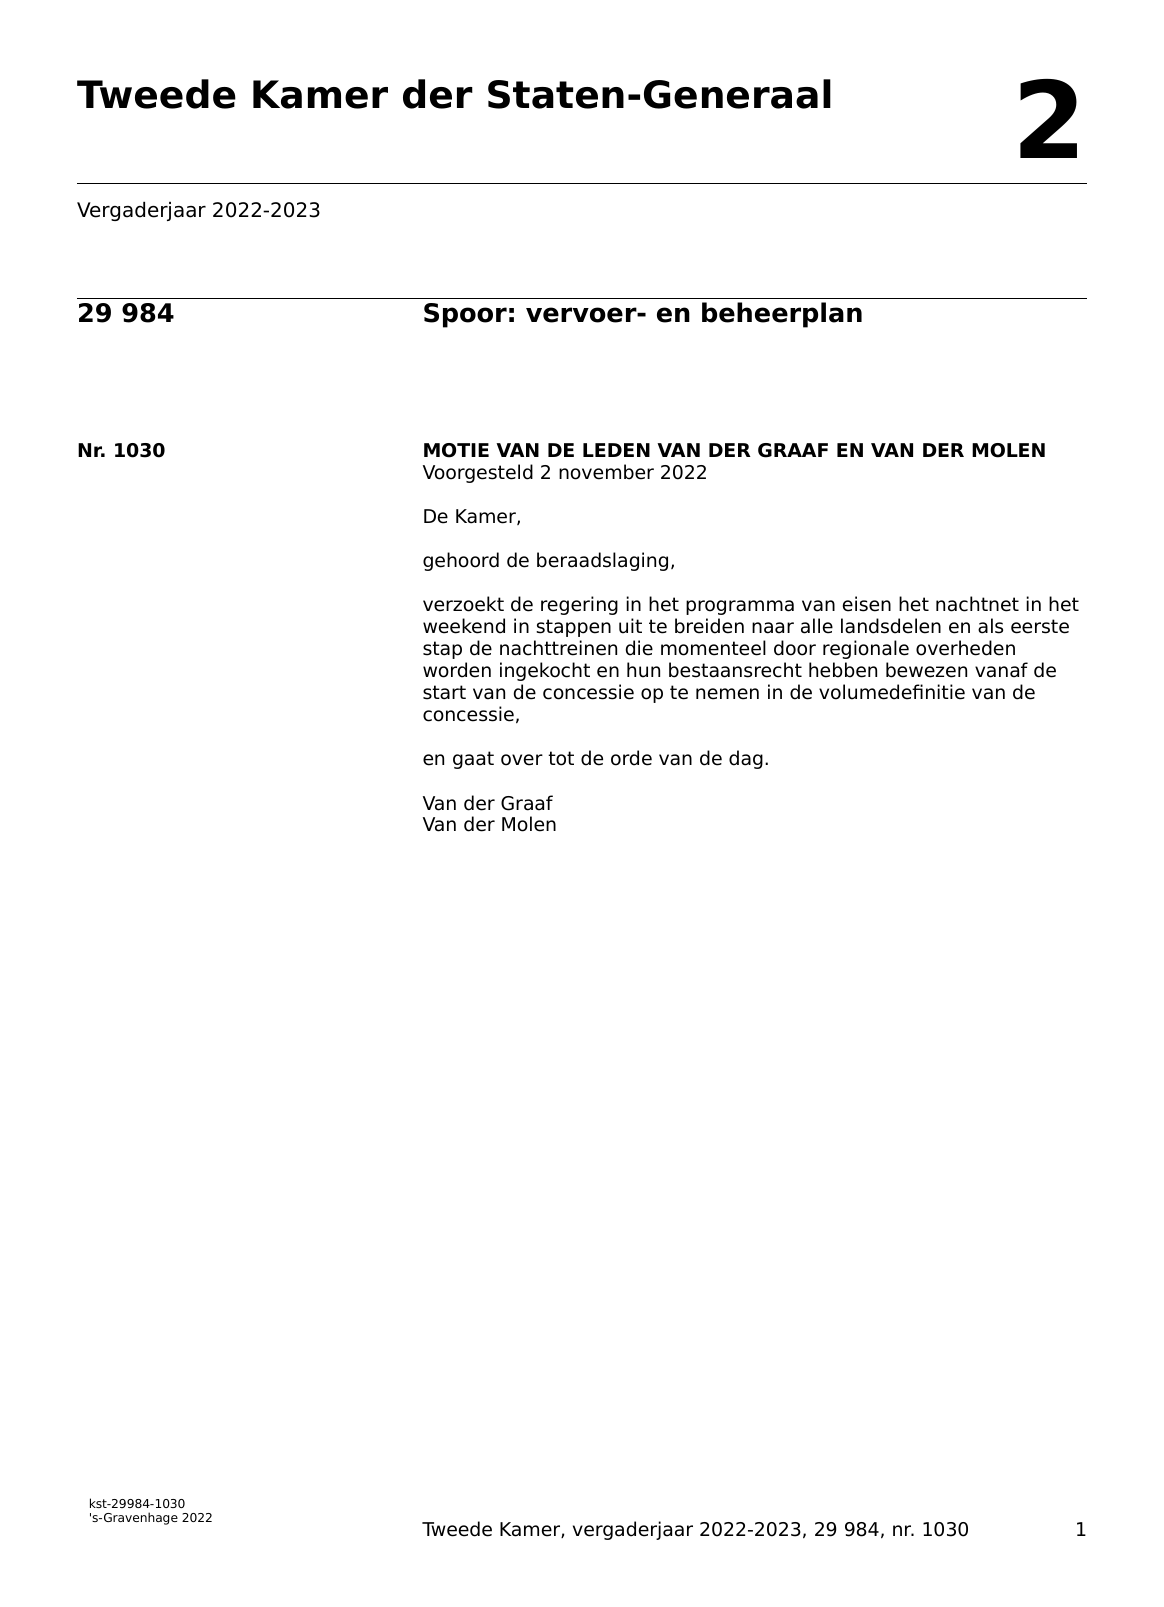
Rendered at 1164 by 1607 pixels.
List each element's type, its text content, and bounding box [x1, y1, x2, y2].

text Van der Molen [422, 814, 1087, 836]
subtitle 29 984 Spoor: vervoer- en beheerplan [77, 299, 1087, 329]
text Van der Graaf [422, 792, 1087, 814]
text De Kamer, [422, 506, 1087, 528]
table_header Tweede Kamer der Staten-Generaal [77, 59, 886, 183]
text en gaat over tot de orde van de dag. [422, 748, 1087, 770]
text 's-Gravenhage 2022 [88, 1511, 323, 1525]
table_cell Vergaderjaar 2022-2023 [77, 184, 1087, 298]
text kst-29984-1030 [88, 1497, 323, 1511]
subtitle Nr. 1030 MOTIE VAN DE LEDEN VAN DER GRAAF EN VAN DER MOLEN [77, 440, 1087, 462]
text verzoekt de regering in het programma van eisen het nachtnet in het weekend in stappen uit te breiden naar alle landsdelen en als eerste stap de nachttreinen die momenteel door regionale overheden worden ingekocht en hun bestaansrecht hebben bewezen vanaf de start van de concessie op te nemen in de volumedefinitie van de concessie, [422, 594, 1087, 726]
text gehoord de beraadslaging, [422, 550, 1087, 572]
table_header 2 [886, 59, 1087, 183]
text Voorgesteld 2 november 2022 [422, 462, 1087, 484]
